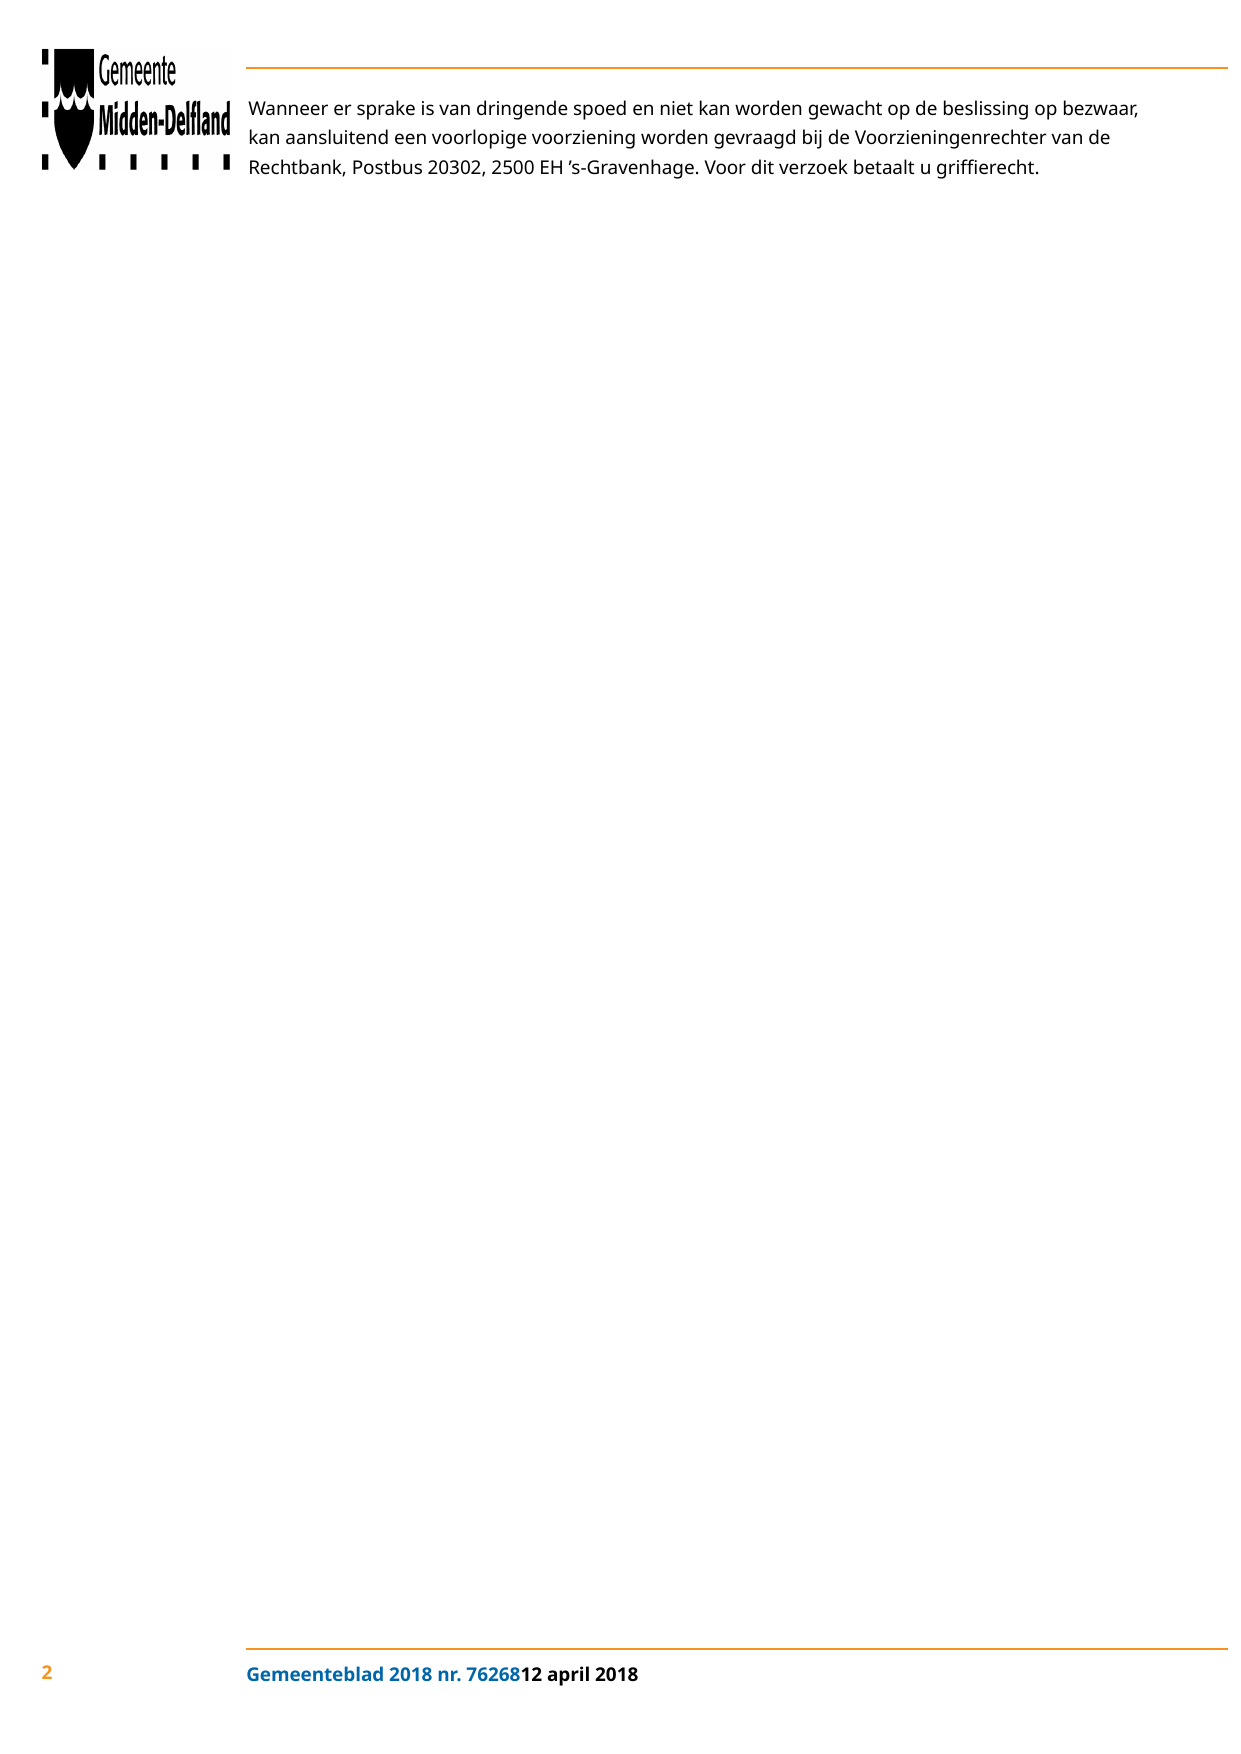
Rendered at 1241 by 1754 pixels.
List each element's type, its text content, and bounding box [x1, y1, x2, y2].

picture [41, 47, 231, 172]
text Wanneer er sprake is van dringende spoed en niet kan worden gewacht op de beslissing op bezwaar, kan aansluitend een voorlopige voorziening worden gevraagd bij de Voorzieningenrechter van de Rechtbank, Postbus 20302, 2500 EH ’s-Gravenhage. Voor dit verzoek betaalt u griffierecht. [248, 95, 1152, 180]
